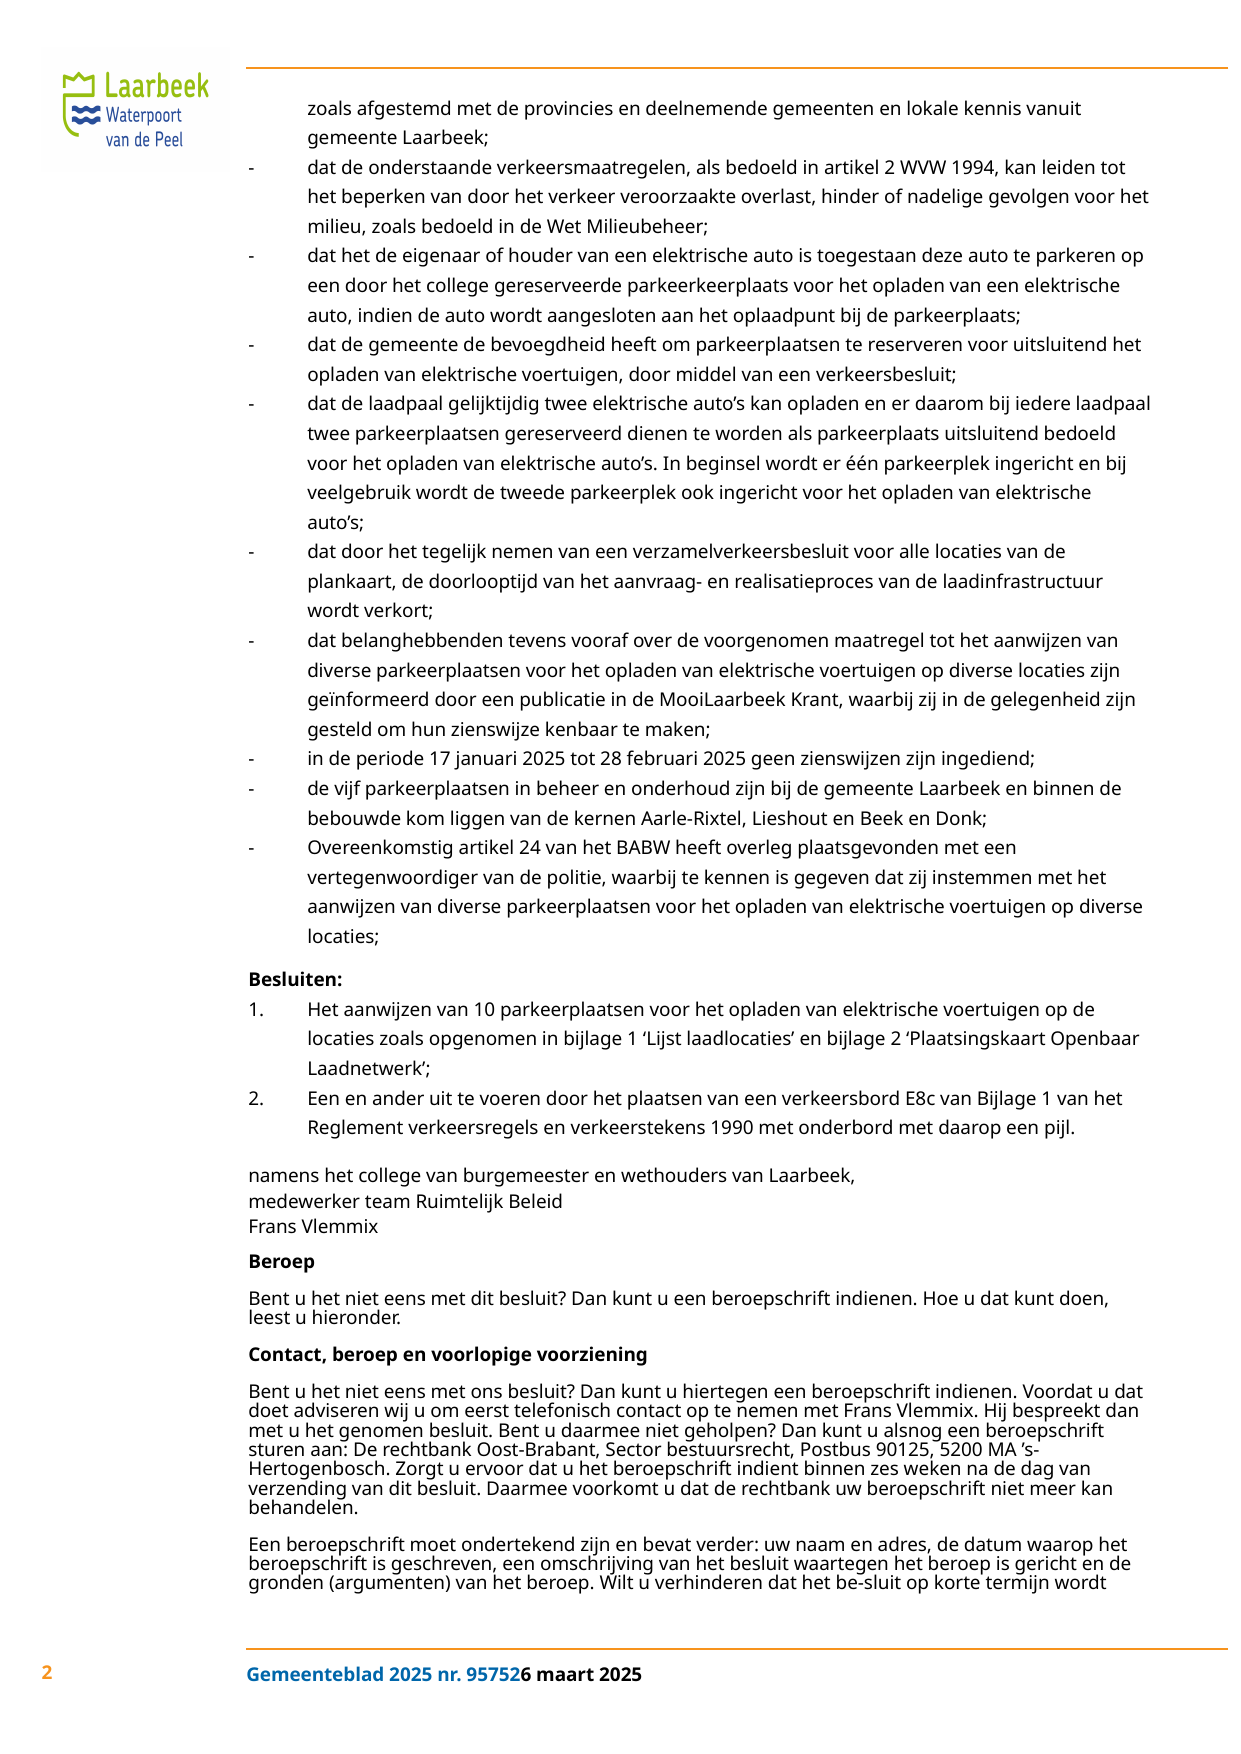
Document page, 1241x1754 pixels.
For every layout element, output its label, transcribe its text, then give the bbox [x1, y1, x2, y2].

list dat de onderstaande verkeersmaatregelen, als bedoeld in artikel 2 WVW 1994, kan leiden tot het beperken van door het verkeer veroorzaakte overlast, hinder of nadelige gevolgen voor het milieu, zoals bedoeld in de Wet Milieubeheer; [248, 154, 1152, 239]
list Overeenkomstig artikel 24 van het BABW heeft overleg plaatsgevonden met een vertegenwoordiger van de politie, waarbij te kennen is gegeven dat zij instemmen met het aanwijzen van diverse parkeerplaatsen voor het opladen van elektrische voertuigen op diverse locaties; [248, 834, 1152, 949]
text Contact, beroep en voorlopige voorziening [248, 1346, 1152, 1365]
list dat de laadpaal gelijktijdig twee elektrische auto’s kan opladen en er daarom bij iedere laadpaal twee parkeerplaatsen gereserveerd dienen te worden als parkeerplaats uitsluitend bedoeld voor het opladen van elektrische auto’s. In beginsel wordt er één parkeerplek ingericht en bij veelgebruik wordt de tweede parkeerplek ook ingericht voor het opladen van elektrische auto’s; [248, 391, 1152, 535]
list Een en ander uit te voeren door het plaatsen van een verkeersbord E8c van Bijlage 1 van het Reglement verkeersregels en verkeerstekens 1990 met onderbord met daarop een pijl. [248, 1085, 1152, 1140]
text Bent u het niet eens met ons besluit? Dan kunt u hiertegen een beroepschrift indienen. Voordat u dat doet adviseren wij u om eerst telefonisch contact op te nemen met Frans Vlemmix. Hij bespreekt dan met u het genomen besluit. Bent u daarmee niet geholpen? Dan kunt u alsnog een beroepschrift sturen aan: De rechtbank Oost-Brabant, Sector bestuursrecht, Postbus 90125, 5200 MA ’s-Hertogenbosch. Zorgt u ervoor dat u het beroepschrift indient binnen zes weken na de dag van verzending van dit besluit. Daarmee voorkomt u dat de rechtbank uw beroepschrift niet meer kan behandelen. [248, 1383, 1152, 1518]
text Bent u het niet eens met dit besluit? Dan kunt u een beroepschrift indienen. Hoe u dat kunt doen, leest u hieronder. [248, 1290, 1152, 1328]
text Besluiten: [248, 966, 1152, 992]
list dat de gemeente de bevoegdheid heeft om parkeerplaatsen te reserveren voor uitsluitend het opladen van elektrische voertuigen, door middel van een verkeersbesluit; [248, 331, 1152, 387]
text Frans Vlemmix [248, 1213, 1152, 1239]
text namens het college van burgemeester en wethouders van Laarbeek, [248, 1162, 1152, 1188]
list de vijf parkeerplaatsen in beheer en onderhoud zijn bij de gemeente Laarbeek en binnen de bebouwde kom liggen van de kernen Aarle-Rixtel, Lieshout en Beek en Donk; [248, 775, 1152, 831]
list dat door het tegelijk nemen van een verzamelverkeersbesluit voor alle locaties van de plankaart, de doorlooptijd van het aanvraag- en realisatieproces van de laadinfrastructuur wordt verkort; [248, 538, 1152, 623]
list dat belanghebbenden tevens vooraf over de voorgenomen maatregel tot het aanwijzen van diverse parkeerplaatsen voor het opladen van elektrische voertuigen op diverse locaties zijn geïnformeerd door een publicatie in de MooiLaarbeek Krant, waarbij zij in de gelegenheid zijn gesteld om hun zienswijze kenbaar te maken; [248, 627, 1152, 742]
text Beroep [248, 1253, 1152, 1272]
text Een beroepschrift moet ondertekend zijn en bevat verder: uw naam en adres, de datum waarop het beroepschrift is geschreven, een omschrijving van het besluit waartegen het beroep is gericht en de gronden (argumenten) van het beroep. Wilt u verhinderen dat het be-sluit op korte termijn wordt [248, 1536, 1152, 1593]
list dat het de eigenaar of houder van een elektrische auto is toegestaan deze auto te parkeren op een door het college gereserveerde parkeerkeerplaats voor het opladen van een elektrische auto, indien de auto wordt aangesloten aan het oplaadpunt bij de parkeerplaats; [248, 243, 1152, 328]
picture [41, 47, 231, 172]
list zoals afgestemd met de provincies en deelnemende gemeenten en lokale kennis vanuit gemeente Laarbeek; [248, 95, 1152, 150]
list Het aanwijzen van 10 parkeerplaatsen voor het opladen van elektrische voertuigen op de locaties zoals opgenomen in bijlage 1 ‘Lijst laadlocaties’ en bijlage 2 ‘Plaatsingskaart Openbaar Laadnetwerk’; [248, 996, 1152, 1081]
text medewerker team Ruimtelijk Beleid [248, 1188, 1152, 1213]
list in de periode 17 januari 2025 tot 28 februari 2025 geen zienswijzen zijn ingediend; [248, 746, 1152, 771]
